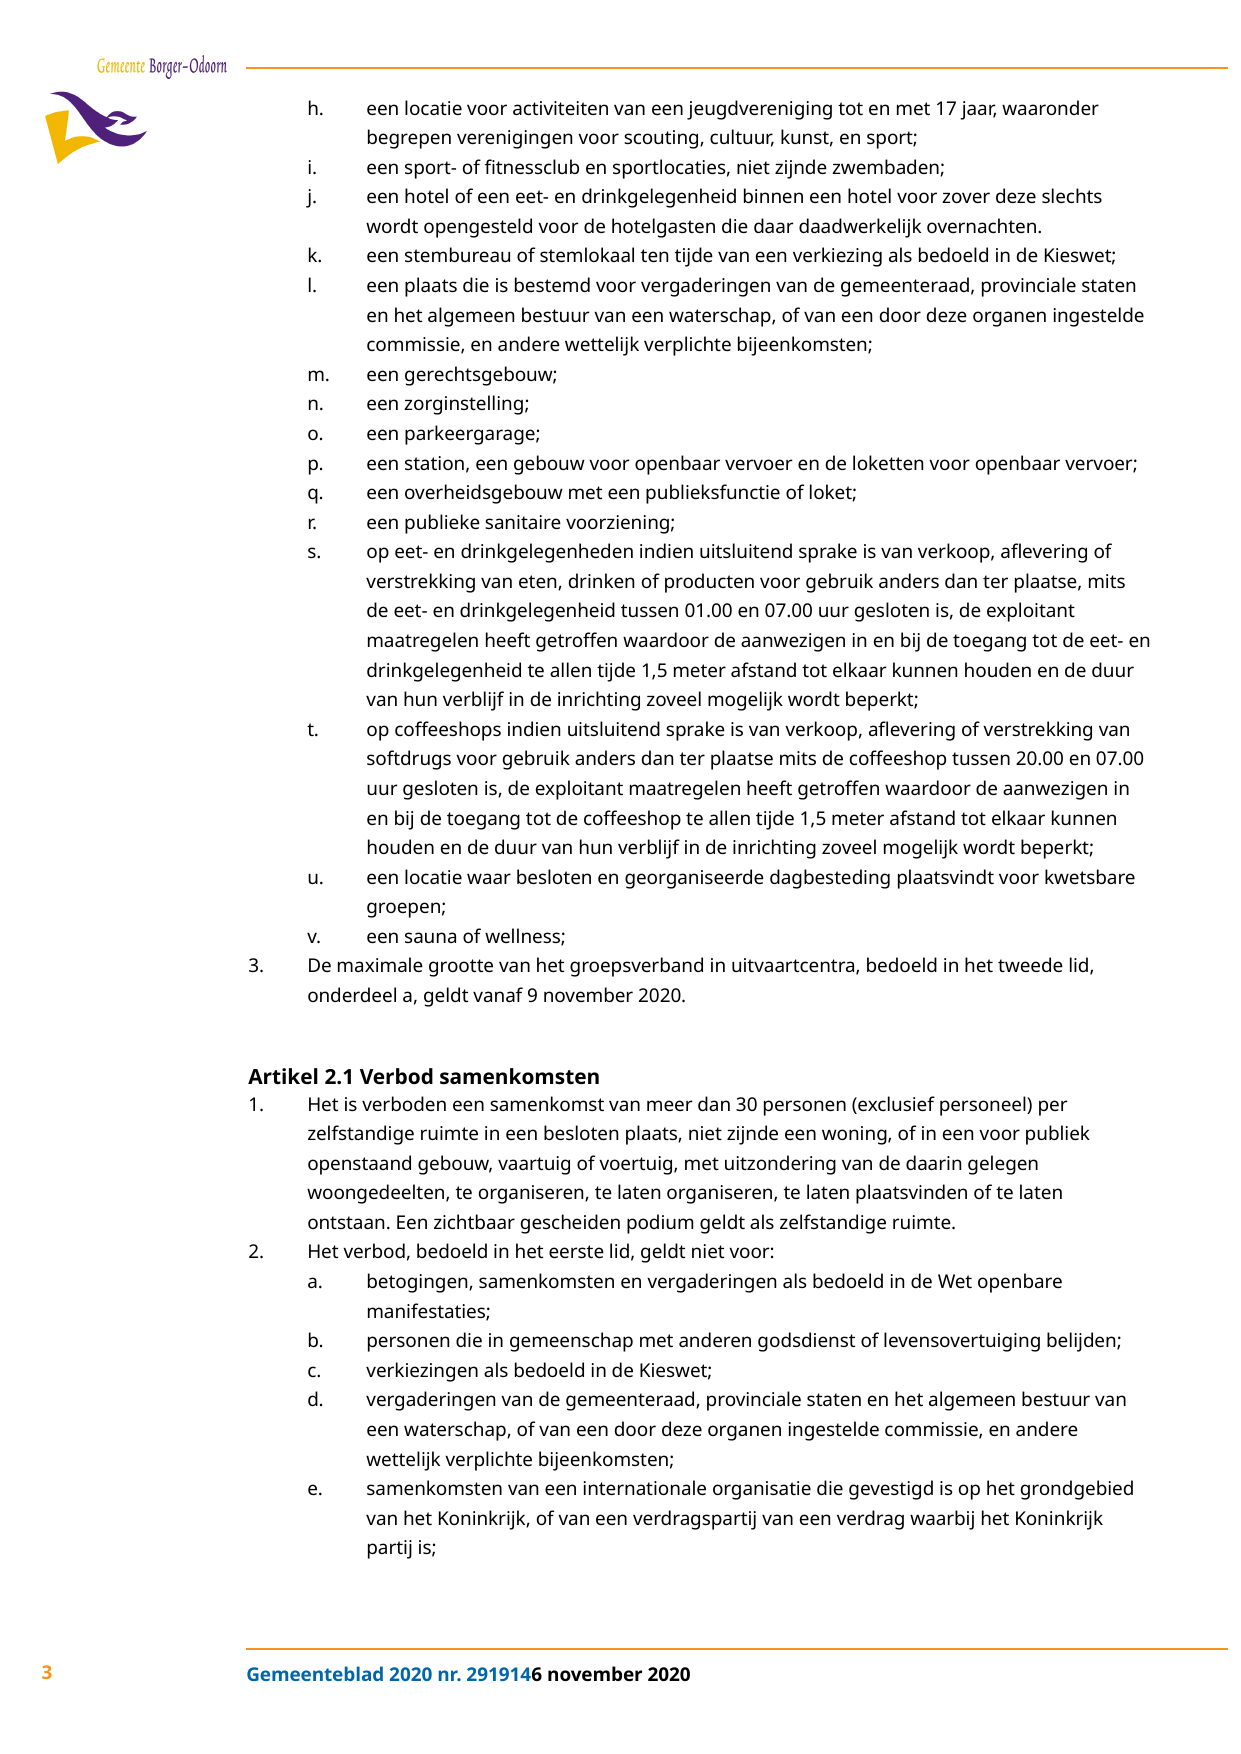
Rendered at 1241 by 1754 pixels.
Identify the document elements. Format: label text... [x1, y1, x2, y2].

list een station, een gebouw voor openbaar vervoer en de loketten voor openbaar vervoer; [307, 450, 1152, 476]
list op coffeeshops indien uitsluitend sprake is van verkoop, aflevering of verstrekking van softdrugs voor gebruik anders dan ter plaatse mits de coffeeshop tussen 20.00 en 07.00 uur gesloten is, de exploitant maatregelen heeft getroffen waardoor de aanwezigen in en bij de toegang tot de coffeeshop te allen tijde 1,5 meter afstand tot elkaar kunnen houden en de duur van hun verblijf in de inrichting zoveel mogelijk wordt beperkt; [307, 716, 1152, 860]
list vergaderingen van de gemeenteraad, provinciale staten en het algemeen bestuur van een waterschap, of van een door deze organen ingestelde commissie, en andere wettelijk verplichte bijeenkomsten; [307, 1387, 1152, 1471]
list een gerechtsgebouw; [307, 361, 1152, 387]
list Het is verboden een samenkomst van meer dan 30 personen (exclusief personeel) per zelfstandige ruimte in een besloten plaats, niet zijnde een woning, of in een voor publiek openstaand gebouw, vaartuig of voertuig, met uitzondering van de daarin gelegen woongedeelten, te organiseren, te laten organiseren, te laten plaatsvinden of te laten ontstaan. Een zichtbaar gescheiden podium geldt als zelfstandige ruimte. [248, 1091, 1152, 1235]
picture [41, 47, 231, 172]
list een overheidsgebouw met een publieksfunctie of loket; [307, 479, 1152, 505]
list betogingen, samenkomsten en vergaderingen als bedoeld in de Wet openbare manifestaties; [307, 1268, 1152, 1323]
list een publieke sanitaire voorziening; [307, 509, 1152, 535]
list een locatie voor activiteiten van een jeugdvereniging tot en met 17 jaar, waaronder begrepen verenigingen voor scouting, cultuur, kunst, en sport; [307, 95, 1152, 150]
list Het verbod, bedoeld in het eerste lid, geldt niet voor: [248, 1239, 1152, 1264]
list een stembureau of stemlokaal ten tijde van een verkiezing als bedoeld in de Kieswet; [307, 243, 1152, 268]
list verkiezingen als bedoeld in de Kieswet; [307, 1357, 1152, 1383]
list op eet- en drinkgelegenheden indien uitsluitend sprake is van verkoop, aflevering of verstrekking van eten, drinken of producten voor gebruik anders dan ter plaatse, mits de eet- en drinkgelegenheid tussen 01.00 en 07.00 uur gesloten is, de exploitant maatregelen heeft getroffen waardoor de aanwezigen in en bij de toegang tot de eet- en drinkgelegenheid te allen tijde 1,5 meter afstand tot elkaar kunnen houden en de duur van hun verblijf in de inrichting zoveel mogelijk wordt beperkt; [307, 538, 1152, 712]
list een hotel of een eet- en drinkgelegenheid binnen een hotel voor zover deze slechts wordt opengesteld voor de hotelgasten die daar daadwerkelijk overnachten. [307, 183, 1152, 239]
list een locatie waar besloten en georganiseerde dagbesteding plaatsvindt voor kwetsbare groepen; [307, 864, 1152, 919]
list een zorginstelling; [307, 391, 1152, 416]
list samenkomsten van een internationale organisatie die gevestigd is op het grondgebied van het Koninkrijk, of van een verdragspartij van een verdrag waarbij het Koninkrijk partij is; [307, 1475, 1152, 1560]
list een plaats die is bestemd voor vergaderingen van de gemeenteraad, provinciale staten en het algemeen bestuur van een waterschap, of van een door deze organen ingestelde commissie, en andere wettelijk verplichte bijeenkomsten; [307, 272, 1152, 357]
list De maximale grootte van het groepsverband in uitvaartcentra, bedoeld in het tweede lid, onderdeel a, geldt vanaf 9 november 2020. [248, 953, 1152, 1008]
list personen die in gemeenschap met anderen godsdienst of levensovertuiging belijden; [307, 1327, 1152, 1353]
list een sauna of wellness; [307, 923, 1152, 949]
text Artikel 2.1 Verbod samenkomsten [248, 1062, 1152, 1091]
list een parkeergarage; [307, 420, 1152, 446]
list een sport- of fitnessclub en sportlocaties, niet zijnde zwembaden; [307, 154, 1152, 180]
